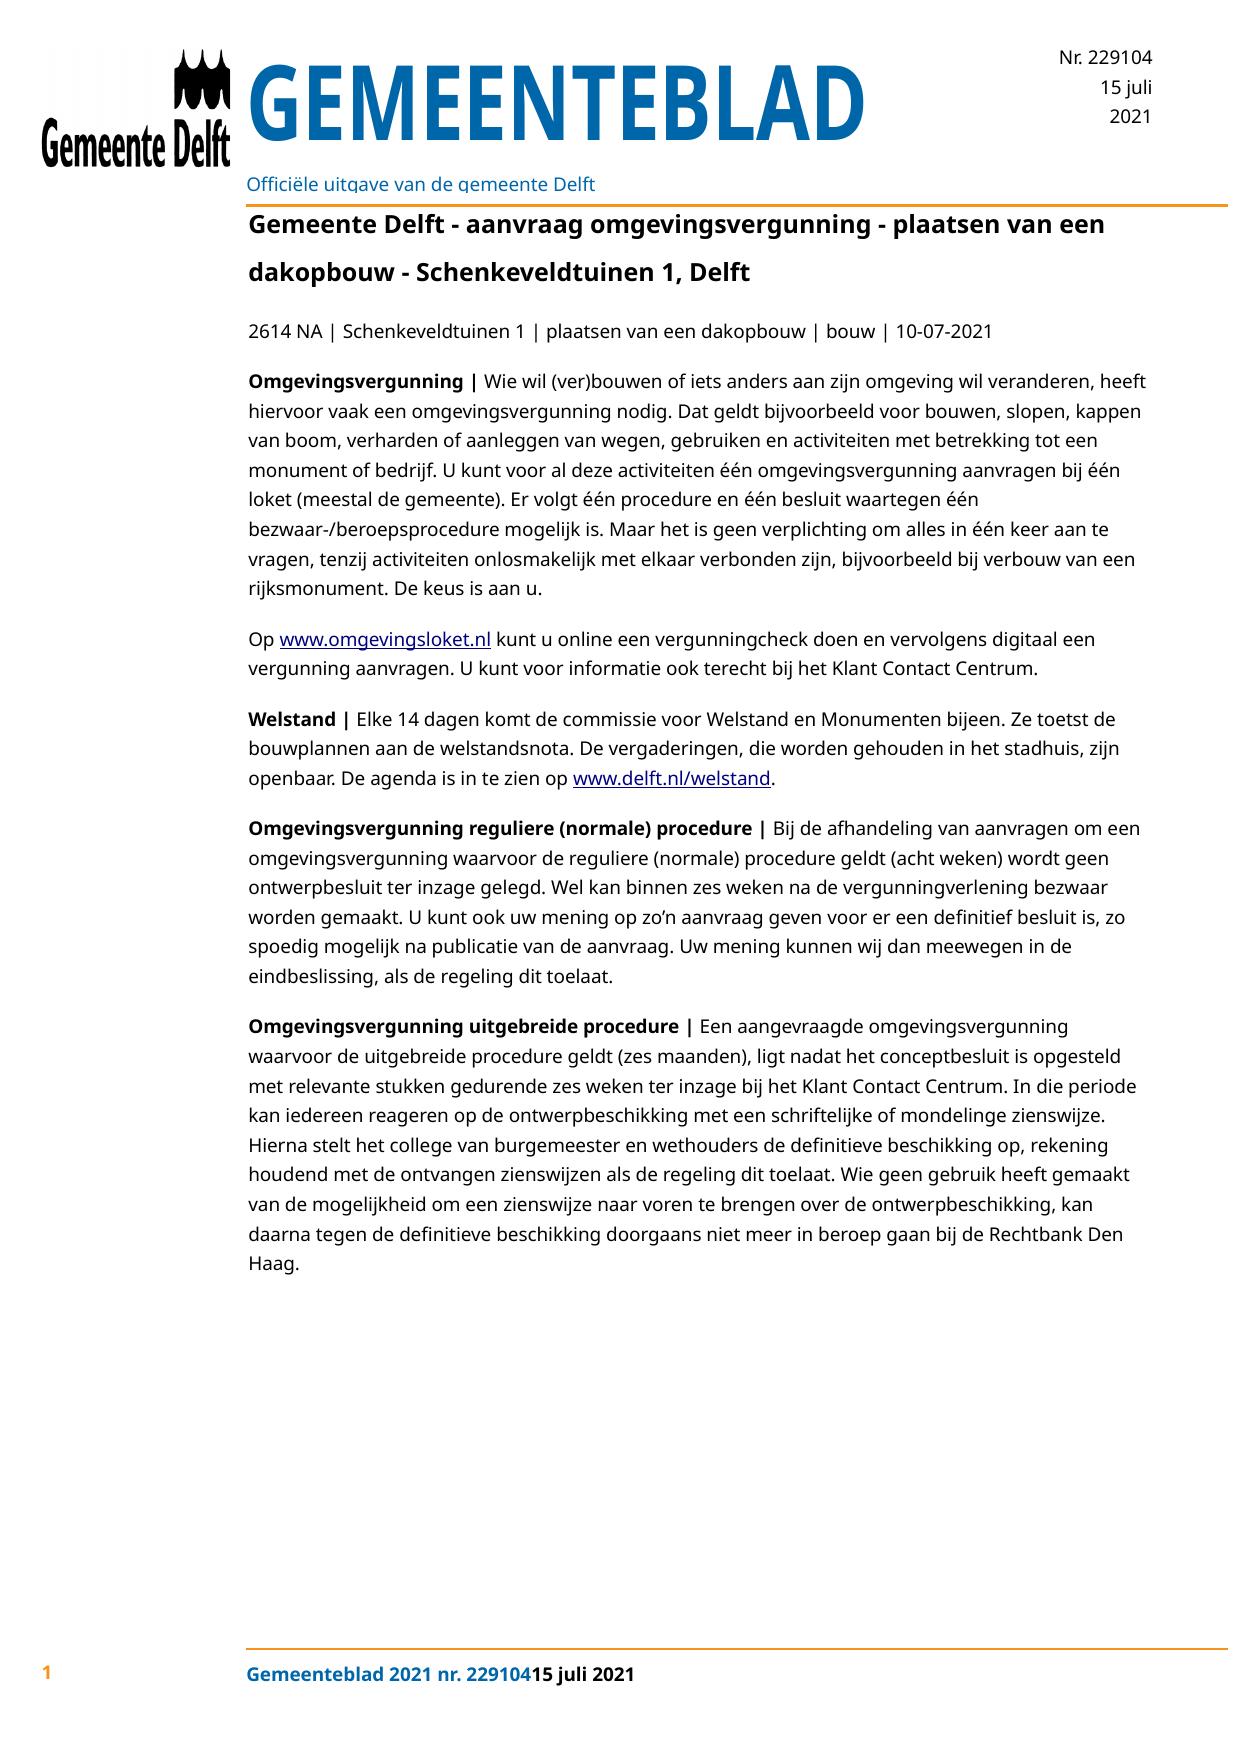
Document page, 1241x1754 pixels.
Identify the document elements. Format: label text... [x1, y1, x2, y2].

picture [41, 47, 231, 172]
text 2614 NA | Schenkeveldtuinen 1 | plaatsen van een dakopbouw | bouw | 10-07-2021 [248, 318, 1152, 344]
text Omgevingsvergunning uitgebreide procedure | Een aangevraagde omgevingsvergunning waarvoor de uitgebreide procedure geldt (zes maanden), ligt nadat het conceptbesluit is opgesteld met relevante stukken gedurende zes weken ter inzage bij het Klant Contact Centrum. In die periode kan iedereen reageren op de ontwerpbeschikking met een schriftelijke of mondelinge zienswijze. Hierna stelt het college van burgemeester en wethouders de definitieve beschikking op, rekening houdend met de ontvangen zienswijzen als de regeling dit toelaat. Wie geen gebruik heeft gemaakt van de mogelijkheid om een zienswijze naar voren te brengen over de ontwerpbeschikking, kan daarna tegen de definitieve beschikking doorgaans niet meer in beroep gaan bij de Rechtbank Den Haag. [248, 1014, 1152, 1276]
text Op www.omgevingsloket.nl kunt u online een vergunningcheck doen en vervolgens digitaal een vergunning aanvragen. U kunt voor informatie ook terecht bij het Klant Contact Centrum. [248, 626, 1152, 681]
text Gemeente Delft - aanvraag omgevingsvergunning - plaatsen van een dakopbouw - Schenkeveldtuinen 1, Delft [248, 207, 1152, 288]
text Omgevingsvergunning reguliere (normale) procedure | Bij de afhandeling van aanvragen om een omgevingsvergunning waarvoor de reguliere (normale) procedure geldt (acht weken) wordt geen ontwerpbesluit ter inzage gelegd. Wel kan binnen zes weken na de vergunningverlening bezwaar worden gemaakt. U kunt ook uw mening op zo’n aanvraag geven voor er een definitief besluit is, zo spoedig mogelijk na publicatie van de aanvraag. Uw mening kunnen wij dan meewegen in de eindbeslissing, als de regeling dit toelaat. [248, 815, 1152, 989]
text Welstand | Elke 14 dagen komt de commissie voor Welstand en Monumenten bijeen. Ze toetst de bouwplannen aan de welstandsnota. De vergaderingen, die worden gehouden in het stadhuis, zijn openbaar. De agenda is in te zien op www.delft.nl/welstand. [248, 706, 1152, 791]
text Omgevingsvergunning | Wie wil (ver)bouwen of iets anders aan zijn omgeving wil veranderen, heeft hiervoor vaak een omgevingsvergunning nodig. Dat geldt bijvoorbeeld voor bouwen, slopen, kappen van boom, verharden of aanleggen van wegen, gebruiken en activiteiten met betrekking tot een monument of bedrijf. U kunt voor al deze activiteiten één omgevingsvergunning aanvragen bij één loket (meestal de gemeente). Er volgt één procedure en één besluit waartegen één bezwaar-/beroepsprocedure mogelijk is. Maar het is geen verplichting om alles in één keer aan te vragen, tenzij activiteiten onlosmakelijk met elkaar verbonden zijn, bijvoorbeeld bij verbouw van een rijksmonument. De keus is aan u. [248, 368, 1152, 601]
